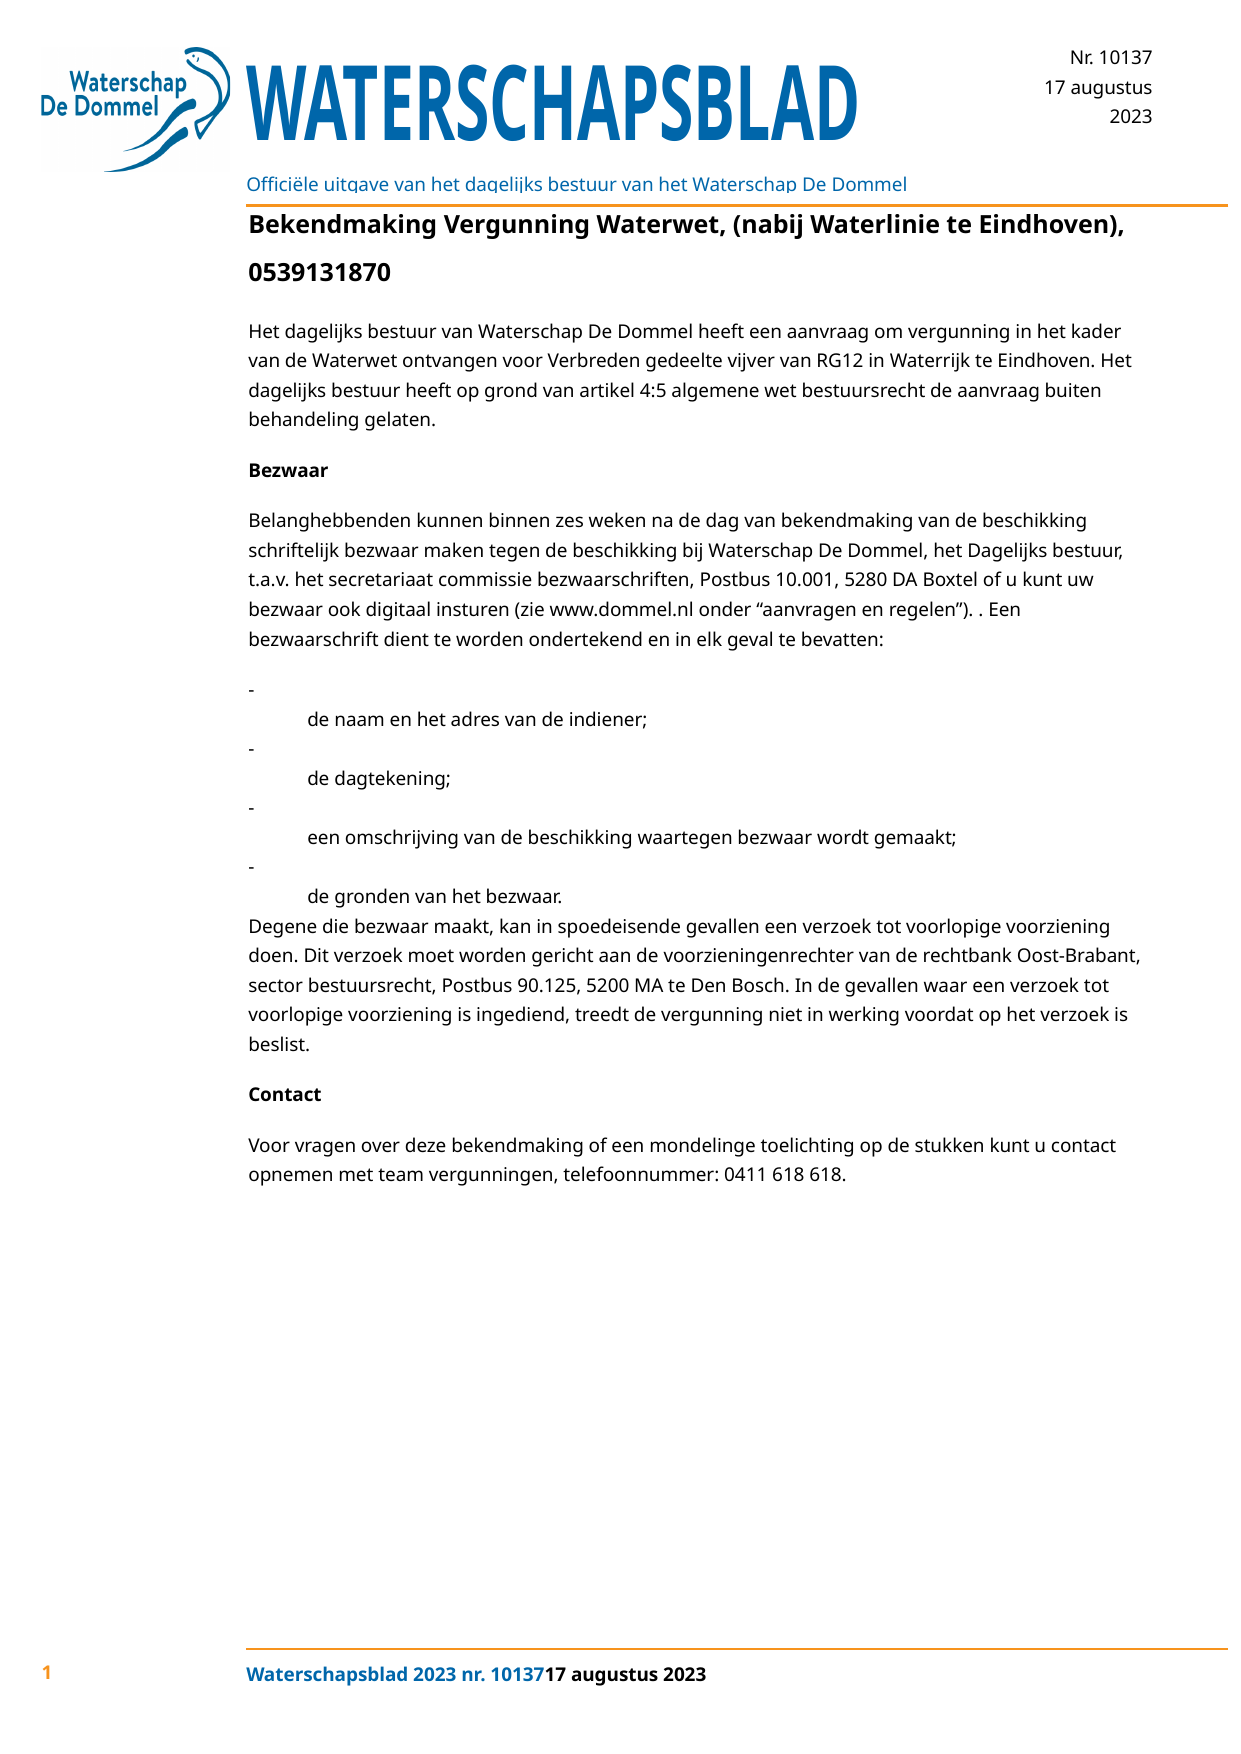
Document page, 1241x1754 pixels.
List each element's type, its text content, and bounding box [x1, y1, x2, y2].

text Voor vragen over deze bekendmaking of een mondelinge toelichting op de stukken kunt u contact opnemen met team vergunningen, telefoonnummer: 0411 618 618. [248, 1132, 1152, 1187]
text Bekendmaking Vergunning Waterwet, (nabij Waterlinie te Eindhoven), 0539131870 [248, 207, 1152, 288]
text Contact [248, 1082, 1152, 1107]
text Belanghebbenden kunnen binnen zes weken na de dag van bekendmaking van de beschikking schriftelijk bezwaar maken tegen de beschikking bij Waterschap De Dommel, het Dagelijks bestuur, t.a.v. het secretariaat commissie bezwaarschriften, Postbus 10.001, 5280 DA Boxtel of u kunt uw bezwaar ook digitaal insturen (zie www.dommel.nl onder “aanvragen en regelen”). . Een bezwaarschrift dient te worden ondertekend en in elk geval te bevatten: [248, 507, 1152, 652]
picture [45, 99, 51, 111]
text Het dagelijks bestuur van Waterschap De Dommel heeft een aanvraag om vergunning in het kader van de Waterwet ontvangen voor Verbreden gedeelte vijver van RG12 in Waterrijk te Eindhoven. Het dagelijks bestuur heeft op grond van artikel 4:5 algemene wet bestuursrecht de aanvraag buiten behandeling gelaten. [248, 318, 1152, 432]
picture [198, 118, 210, 131]
list de dagtekening; [248, 765, 1152, 791]
list een omschrijving van de beschikking waartegen bezwaar wordt gemaakt; [248, 824, 1152, 850]
picture [204, 47, 231, 76]
list de naam en het adres van de indiener; [248, 706, 1152, 732]
text Degene die bezwaar maakt, kan in spoedeisende gevallen een verzoek tot voorlopige voorziening doen. Dit verzoek moet worden gericht aan de voorzieningenrechter van de rechtbank Oost-Brabant, sector bestuursrecht, Postbus 90.125, 5200 MA te Den Bosch. In de gevallen waar een verzoek tot voorlopige voorziening is ingediend, treedt de vergunning niet in werking voordat op het verzoek is beslist. [248, 913, 1152, 1057]
text Bezwaar [248, 457, 1152, 483]
list de gronden van het bezwaar. [248, 883, 1152, 909]
picture [41, 47, 231, 172]
